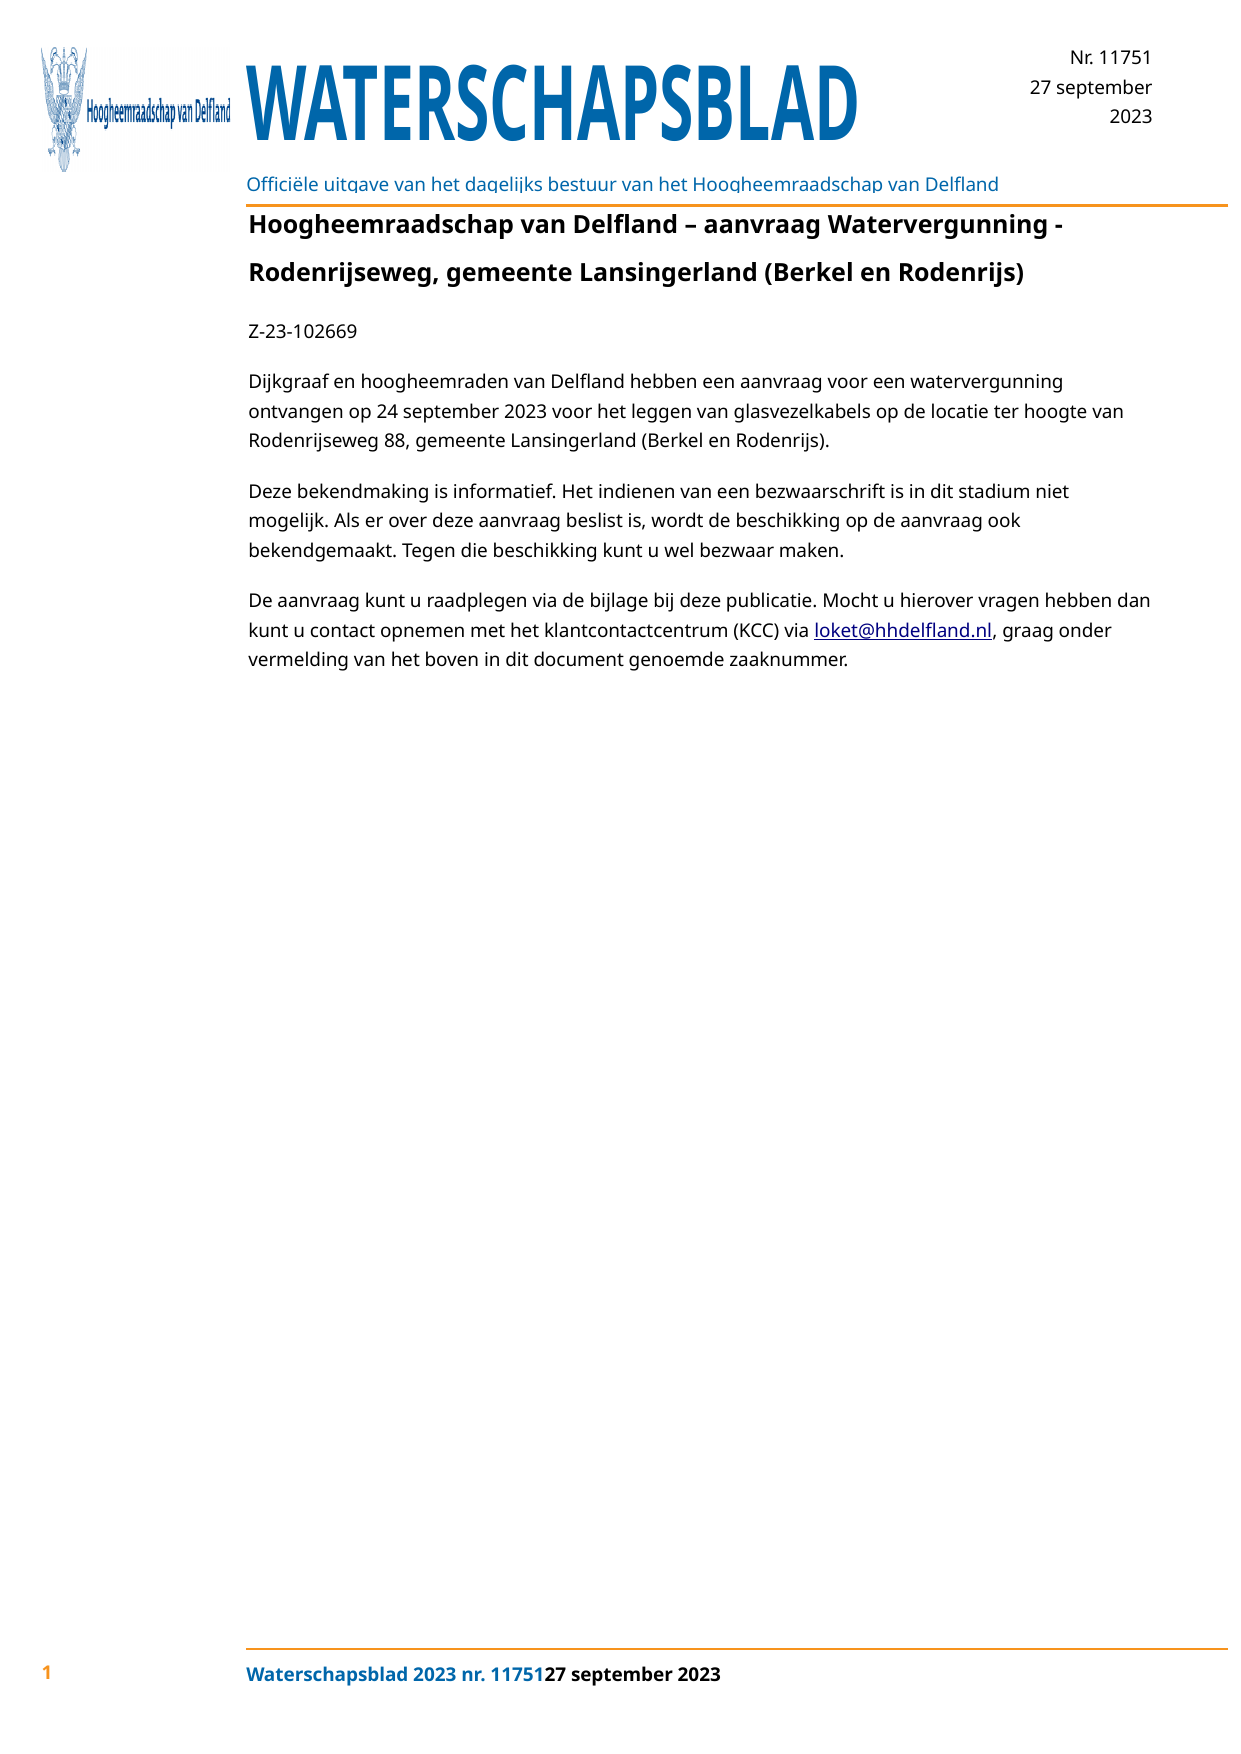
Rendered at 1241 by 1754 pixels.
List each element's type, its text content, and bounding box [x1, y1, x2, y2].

text Deze bekendmaking is informatief. Het indienen van een bezwaarschrift is in dit stadium niet mogelijk. Als er over deze aanvraag beslist is, wordt de beschikking op de aanvraag ook bekendgemaakt. Tegen die beschikking kunt u wel bezwaar maken. [248, 478, 1152, 563]
text Dijkgraaf en hoogheemraden van Delfland hebben een aanvraag voor een watervergunning ontvangen op 24 september 2023 voor het leggen van glasvezelkabels op de locatie ter hoogte van Rodenrijseweg 88, gemeente Lansingerland (Berkel en Rodenrijs). [248, 368, 1152, 453]
text Z-23-102669 [248, 318, 1152, 344]
text De aanvraag kunt u raadplegen via de bijlage bij deze publicatie. Mocht u hierover vragen hebben dan kunt u contact opnemen met het klantcontactcentrum (KCC) via loket@hhdelfland.nl, graag onder vermelding van het boven in dit document genoemde zaaknummer. [248, 587, 1152, 672]
text Hoogheemraadschap van Delfland – aanvraag Watervergunning - Rodenrijseweg, gemeente Lansingerland (Berkel en Rodenrijs) [248, 207, 1152, 288]
picture [41, 47, 231, 172]
